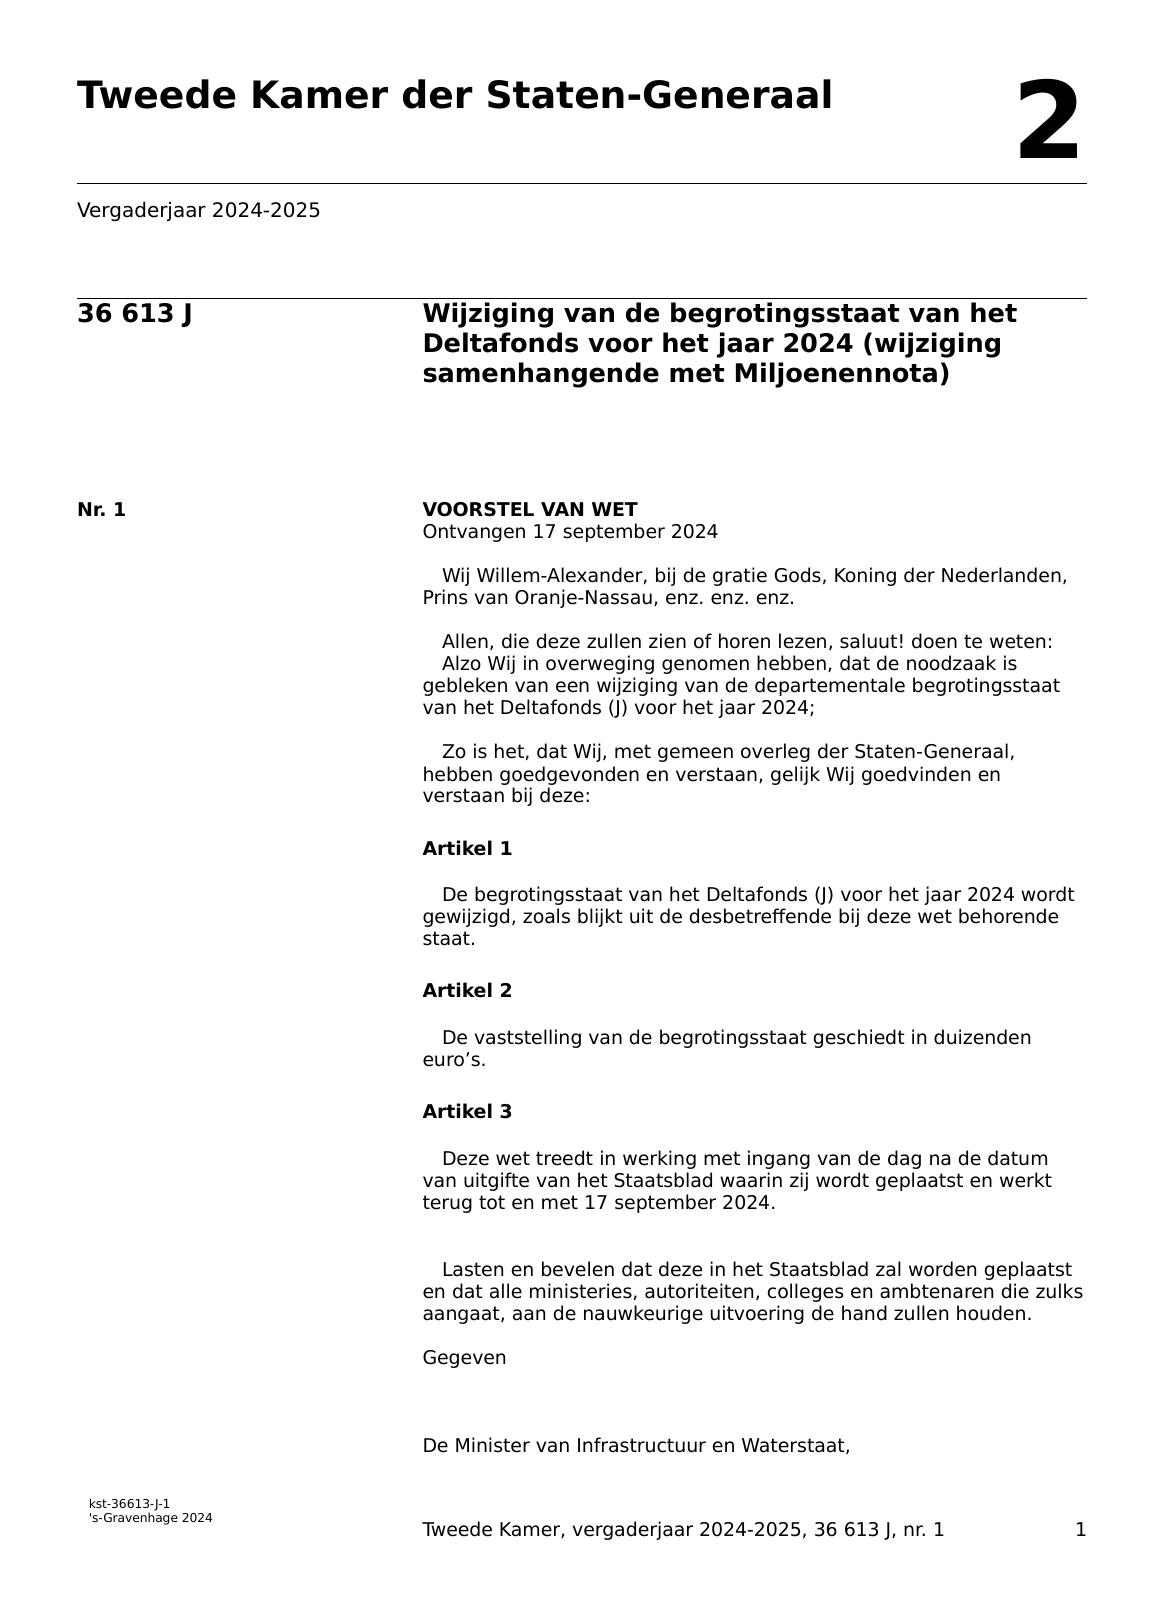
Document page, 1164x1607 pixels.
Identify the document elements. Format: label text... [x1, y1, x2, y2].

subtitle Nr. 1 VOORSTEL VAN WET [77, 499, 1087, 521]
text kst-36613-J-1 [88, 1497, 323, 1511]
subtitle 36 613 J Wijziging van de begrotingsstaat van het Deltafonds voor het jaar 2024 (wijziging samenhangende met Miljoenennota) [77, 299, 1087, 388]
text Deze wet treedt in werking met ingang van de dag na de datum van uitgifte van het Staatsblad waarin zij wordt geplaatst en werkt terug tot en met 17 september 2024. [422, 1148, 1087, 1214]
text Zo is het, dat Wij, met gemeen overleg der Staten-Generaal, hebben goedgevonden en verstaan, gelijk Wij goedvinden en verstaan bij deze: [422, 741, 1087, 807]
text Allen, die deze zullen zien of horen lezen, saluut! doen te weten: [422, 631, 1087, 653]
subtitle Artikel 3 [422, 1101, 1087, 1123]
table_cell Vergaderjaar 2024-2025 [77, 184, 1087, 298]
text De Minister van Infrastructuur en Waterstaat, [422, 1435, 1087, 1457]
text Lasten en bevelen dat deze in het Staatsblad zal worden geplaatst en dat alle ministeries, autoriteiten, colleges en ambtenaren die zulks aangaat, aan de nauwkeurige uitvoering de hand zullen houden. [422, 1258, 1087, 1324]
text Alzo Wij in overweging genomen hebben, dat de noodzaak is gebleken van een wijziging van de departementale begrotingsstaat van het Deltafonds (J) voor het jaar 2024; [422, 653, 1087, 719]
subtitle Artikel 1 [422, 837, 1087, 859]
text De begrotingsstaat van het Deltafonds (J) voor het jaar 2024 wordt gewijzigd, zoals blijkt uit de desbetreffende bij deze wet behorende staat. [422, 884, 1087, 950]
text Gegeven [422, 1347, 1087, 1369]
subtitle Artikel 2 [422, 980, 1087, 1002]
text Ontvangen 17 september 2024 [422, 521, 1087, 543]
table_header 2 [886, 59, 1087, 183]
text De vaststelling van de begrotingsstaat geschiedt in duizenden euro’s. [422, 1027, 1087, 1071]
table_header Tweede Kamer der Staten-Generaal [77, 59, 886, 183]
text 's-Gravenhage 2024 [88, 1511, 323, 1525]
text Wij Willem-Alexander, bij de gratie Gods, Koning der Nederlanden, Prins van Oranje-Nassau, enz. enz. enz. [422, 565, 1087, 609]
